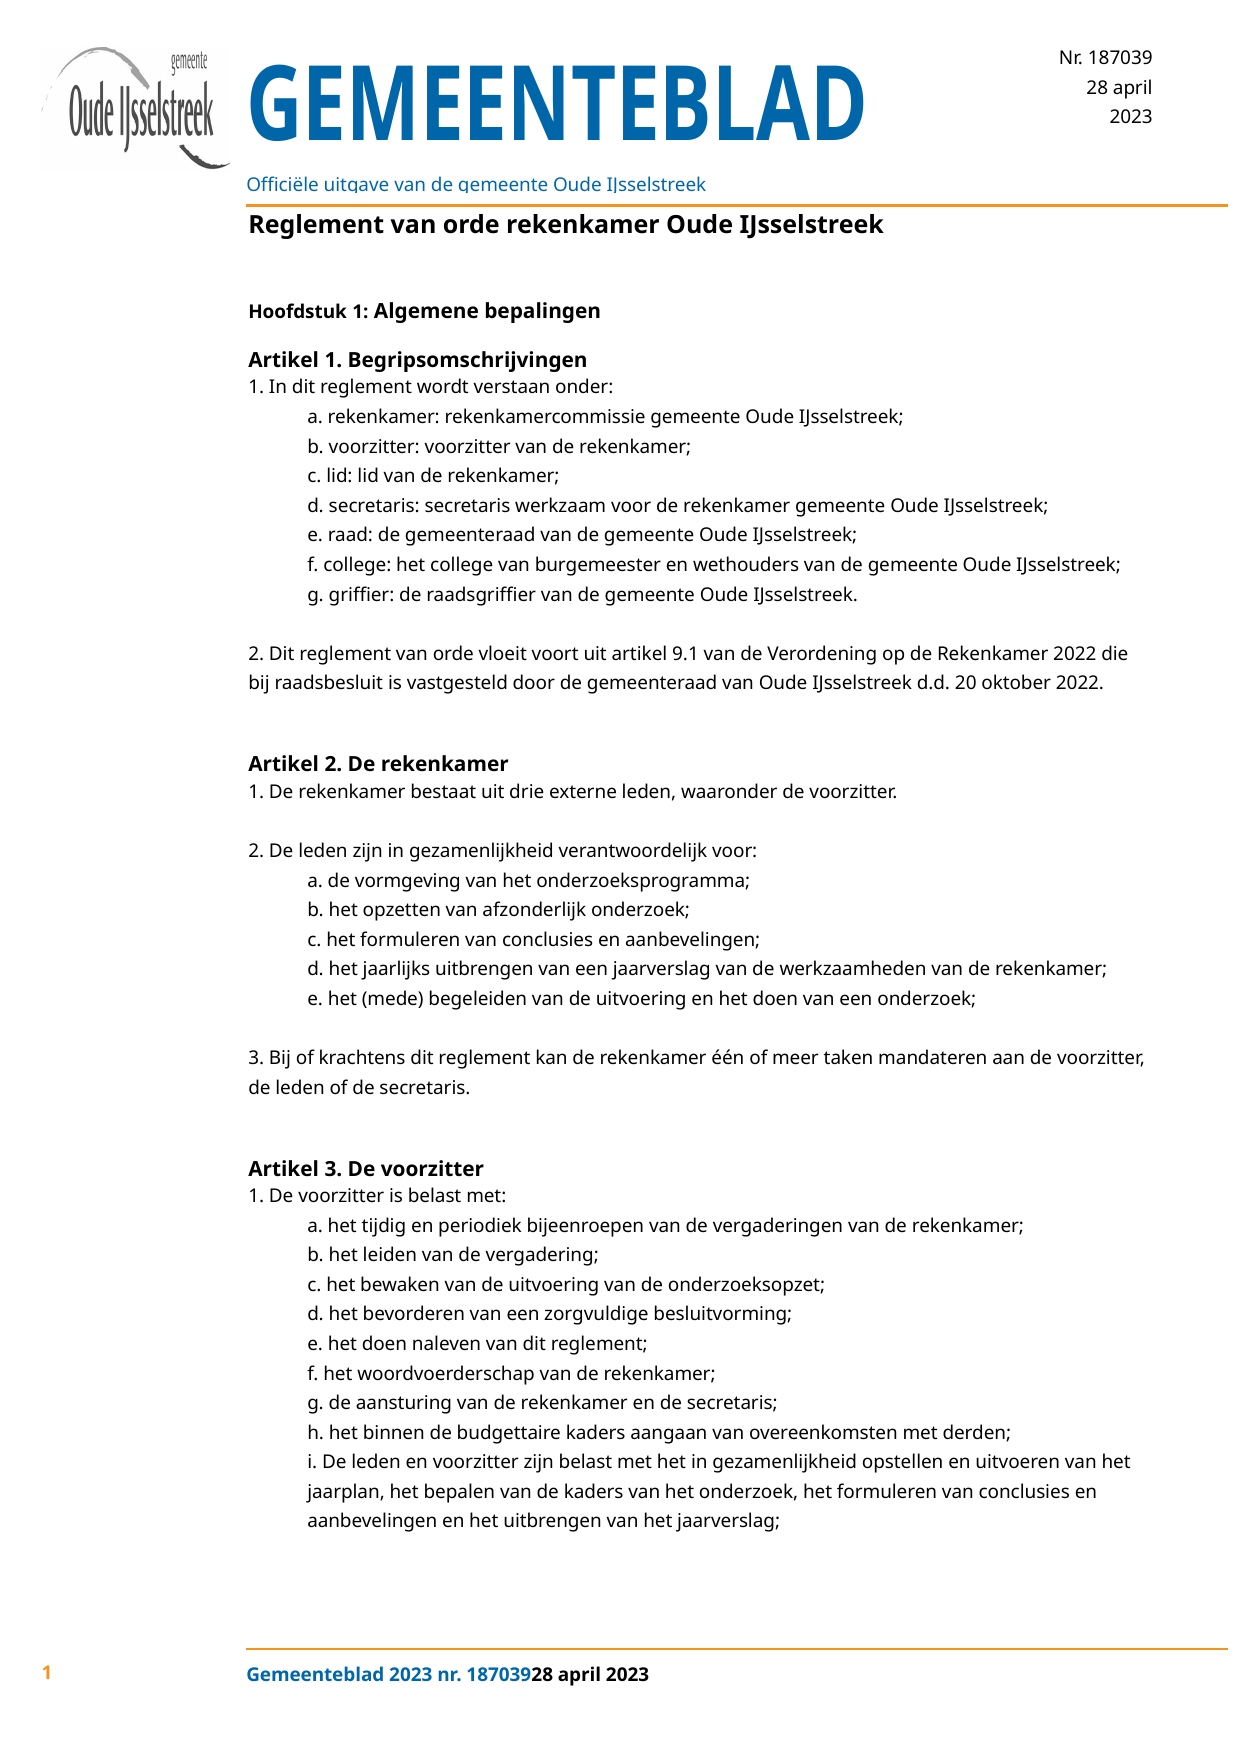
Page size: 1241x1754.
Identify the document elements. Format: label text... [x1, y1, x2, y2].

text Artikel 3. De voorzitter [248, 1154, 1152, 1182]
list f. college: het college van burgemeester en wethouders van de gemeente Oude IJsselstreek; [248, 551, 1152, 577]
list d. het jaarlijks uitbrengen van een jaarverslag van de werkzaamheden van de rekenkamer; [248, 956, 1152, 981]
list a. de vormgeving van het onderzoeksprogramma; [248, 867, 1152, 892]
list b. voorzitter: voorzitter van de rekenkamer; [248, 433, 1152, 459]
list e. het (mede) begeleiden van de uitvoering en het doen van een onderzoek; [248, 985, 1152, 1011]
list i. De leden en voorzitter zijn belast met het in gezamenlijkheid opstellen en uitvoeren van het jaarplan, het bepalen van de kaders van het onderzoek, het formuleren van conclusies en aanbevelingen en het uitbrengen van het jaarverslag; [248, 1448, 1152, 1533]
list b. het leiden van de vergadering; [248, 1241, 1152, 1267]
text Artikel 1. Begripsomschrijvingen [248, 345, 1152, 374]
list a. rekenkamer: rekenkamercommissie gemeente Oude IJsselstreek; [248, 403, 1152, 429]
list d. het bevorderen van een zorgvuldige besluitvorming; [248, 1301, 1152, 1326]
list c. het bewaken van de uitvoering van de onderzoeksopzet; [248, 1271, 1152, 1297]
list h. het binnen de budgettaire kaders aangaan van overeenkomsten met derden; [248, 1419, 1152, 1445]
text 2. Dit reglement van orde vloeit voort uit artikel 9.1 van de Verordening op de Rekenkamer 2022 die bij raadsbesluit is vastgesteld door de gemeenteraad van Oude IJsselstreek d.d. 20 oktober 2022. [248, 640, 1152, 695]
text 1. De rekenkamer bestaat uit drie externe leden, waaronder de voorzitter. [248, 778, 1152, 804]
text 2. De leden zijn in gezamenlijkheid verantwoordelijk voor: [248, 837, 1152, 863]
list e. het doen naleven van dit reglement; [248, 1330, 1152, 1356]
list d. secretaris: secretaris werkzaam voor de rekenkamer gemeente Oude IJsselstreek; [248, 492, 1152, 518]
list g. de aansturing van de rekenkamer en de secretaris; [248, 1389, 1152, 1415]
text 1. In dit reglement wordt verstaan onder: [248, 374, 1152, 399]
list e. raad: de gemeenteraad van de gemeente Oude IJsselstreek; [248, 522, 1152, 547]
list f. het woordvoerderschap van de rekenkamer; [248, 1360, 1152, 1386]
text 3. Bij of krachtens dit reglement kan de rekenkamer één of meer taken mandateren aan de voorzitter, de leden of de secretaris. [248, 1044, 1152, 1099]
list b. het opzetten van afzonderlijk onderzoek; [248, 896, 1152, 922]
list a. het tijdig en periodiek bijeenroepen van de vergaderingen van de rekenkamer; [248, 1212, 1152, 1238]
text Reglement van orde rekenkamer Oude IJsselstreek [248, 207, 1152, 241]
list c. het formuleren van conclusies en aanbevelingen; [248, 926, 1152, 952]
text Hoofdstuk 1: Algemene bepalingen [248, 296, 1152, 324]
text Artikel 2. De rekenkamer [248, 749, 1152, 778]
text 1. De voorzitter is belast met: [248, 1182, 1152, 1208]
list c. lid: lid van de rekenkamer; [248, 462, 1152, 488]
list g. griffier: de raadsgriffier van de gemeente Oude IJsselstreek. [248, 581, 1152, 607]
picture [41, 47, 231, 172]
